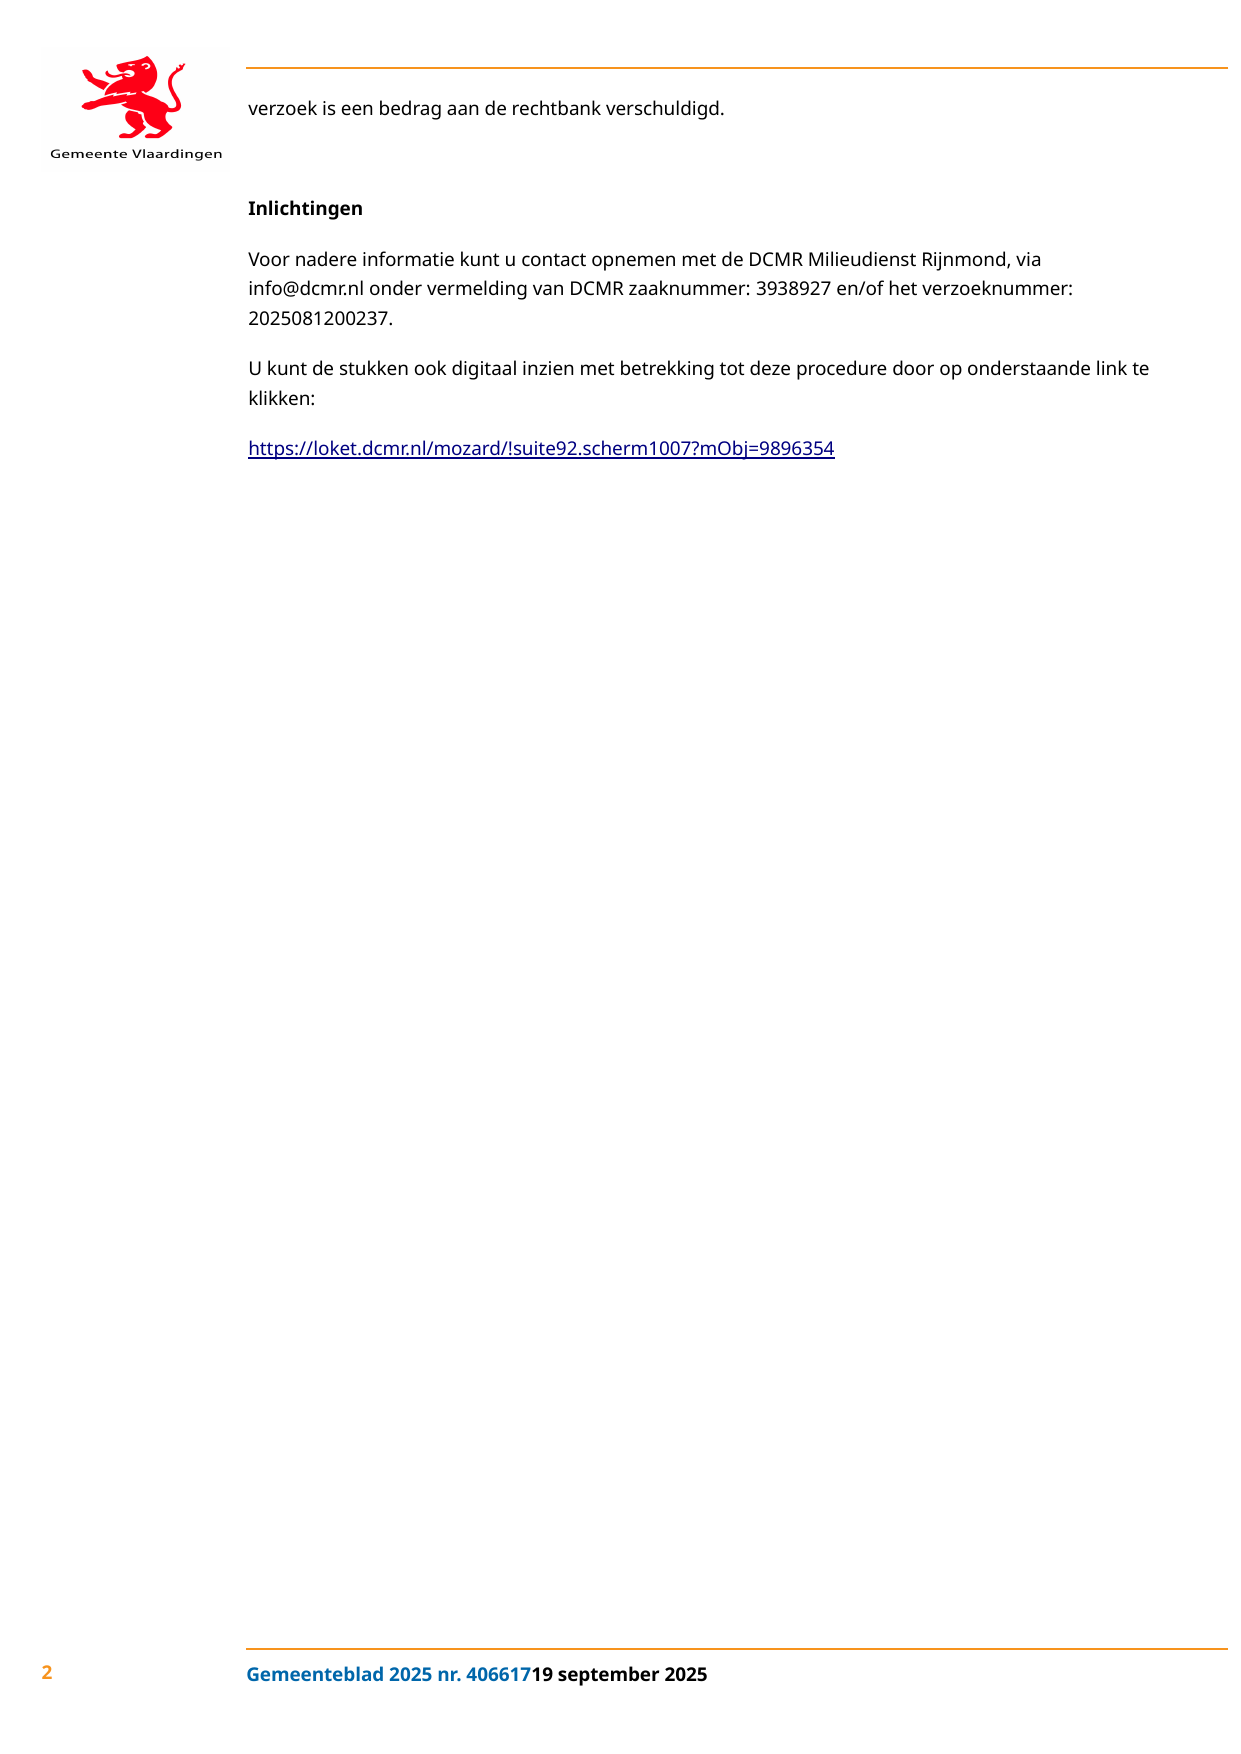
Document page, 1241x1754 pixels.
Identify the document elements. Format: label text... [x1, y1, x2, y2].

text https://loket.dcmr.nl/mozard/!suite92.scherm1007?mObj=9896354 [248, 436, 1152, 461]
text verzoek is een bedrag aan de rechtbank verschuldigd. [248, 95, 1152, 121]
text Inlichtingen [248, 196, 1152, 221]
text Voor nadere informatie kunt u contact opnemen met de DCMR Milieudienst Rijnmond, via info@dcmr.nl onder vermelding van DCMR zaaknummer: 3938927 en/of het verzoeknummer: 2025081200237. [248, 246, 1152, 331]
text U kunt de stukken ook digitaal inzien met betrekking tot deze procedure door op onderstaande link te klikken: [248, 356, 1152, 411]
picture [41, 47, 231, 172]
